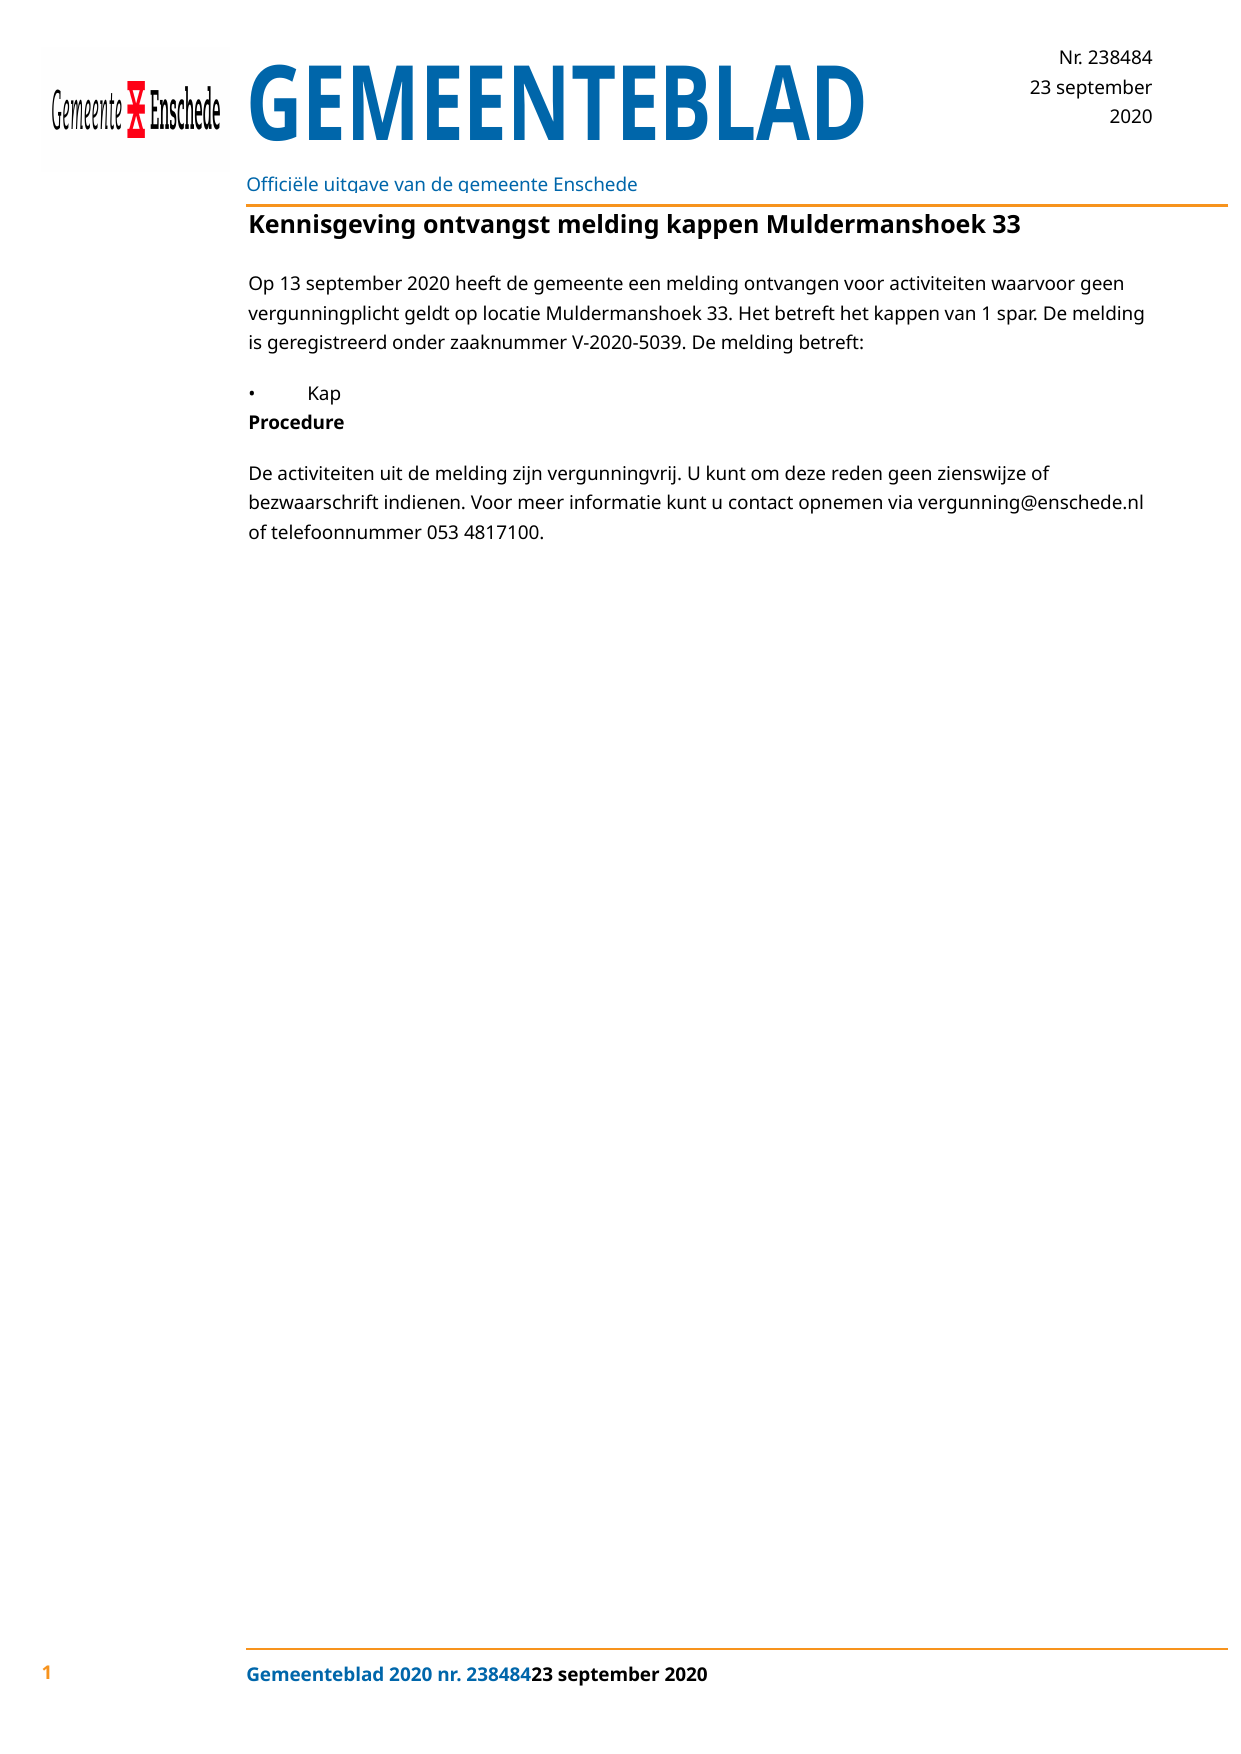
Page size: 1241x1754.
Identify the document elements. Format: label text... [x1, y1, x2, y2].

picture [41, 47, 231, 172]
text Op 13 september 2020 heeft de gemeente een melding ontvangen voor activiteiten waarvoor geen vergunningplicht geldt op locatie Muldermanshoek 33. Het betreft het kappen van 1 spar. De melding is geregistreerd onder zaaknummer V-2020-5039. De melding betreft: [248, 270, 1152, 355]
list Kap [248, 380, 1152, 406]
text Kennisgeving ontvangst melding kappen Muldermanshoek 33 [248, 207, 1152, 241]
text De activiteiten uit de melding zijn vergunningvrij. U kunt om deze reden geen zienswijze of bezwaarschrift indienen. Voor meer informatie kunt u contact opnemen via vergunning@enschede.nl of telefoonnummer 053 4817100. [248, 460, 1152, 545]
text Procedure [248, 409, 1152, 435]
